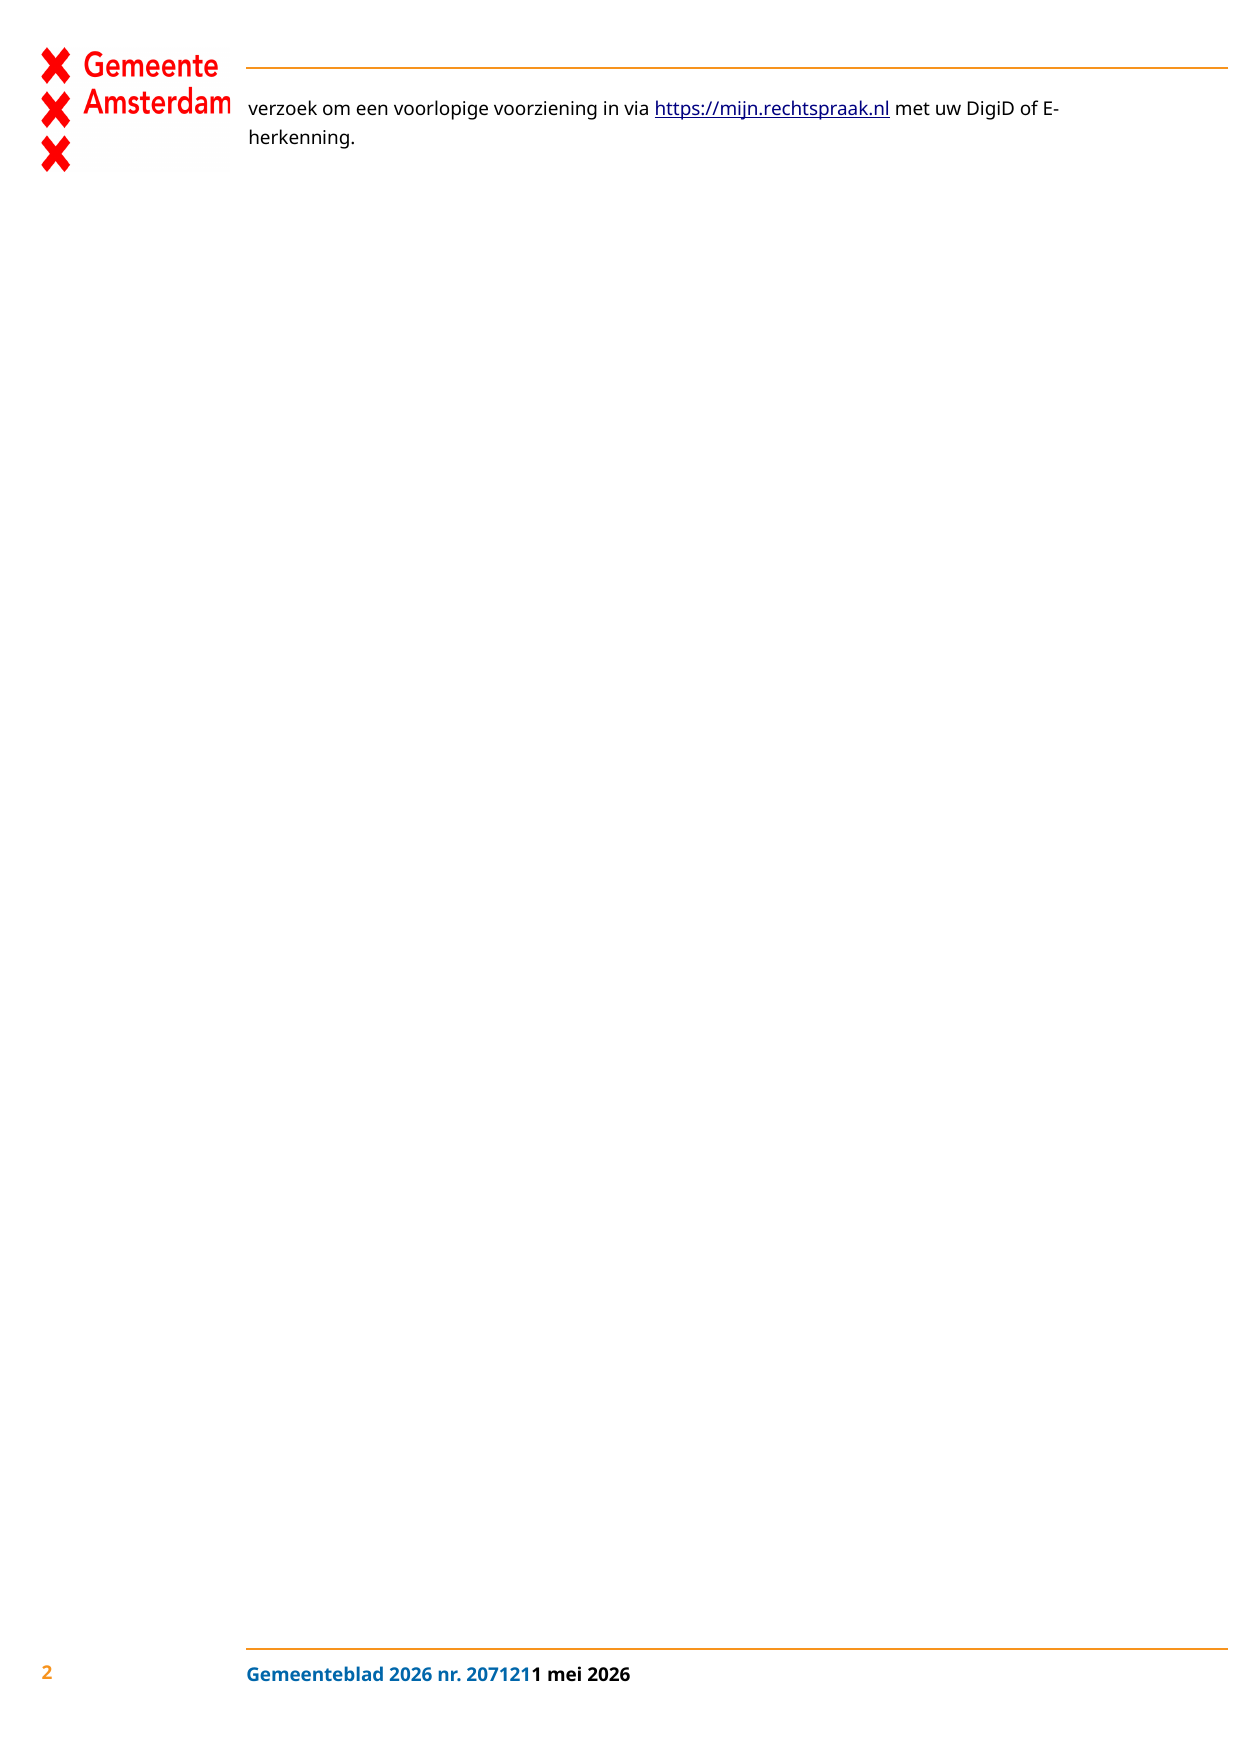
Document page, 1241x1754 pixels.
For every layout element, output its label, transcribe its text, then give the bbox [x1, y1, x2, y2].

text verzoek om een voorlopige voorziening in via https://mijn.rechtspraak.nl met uw DigiD of E-herkenning. [248, 95, 1152, 150]
picture [41, 47, 231, 172]
